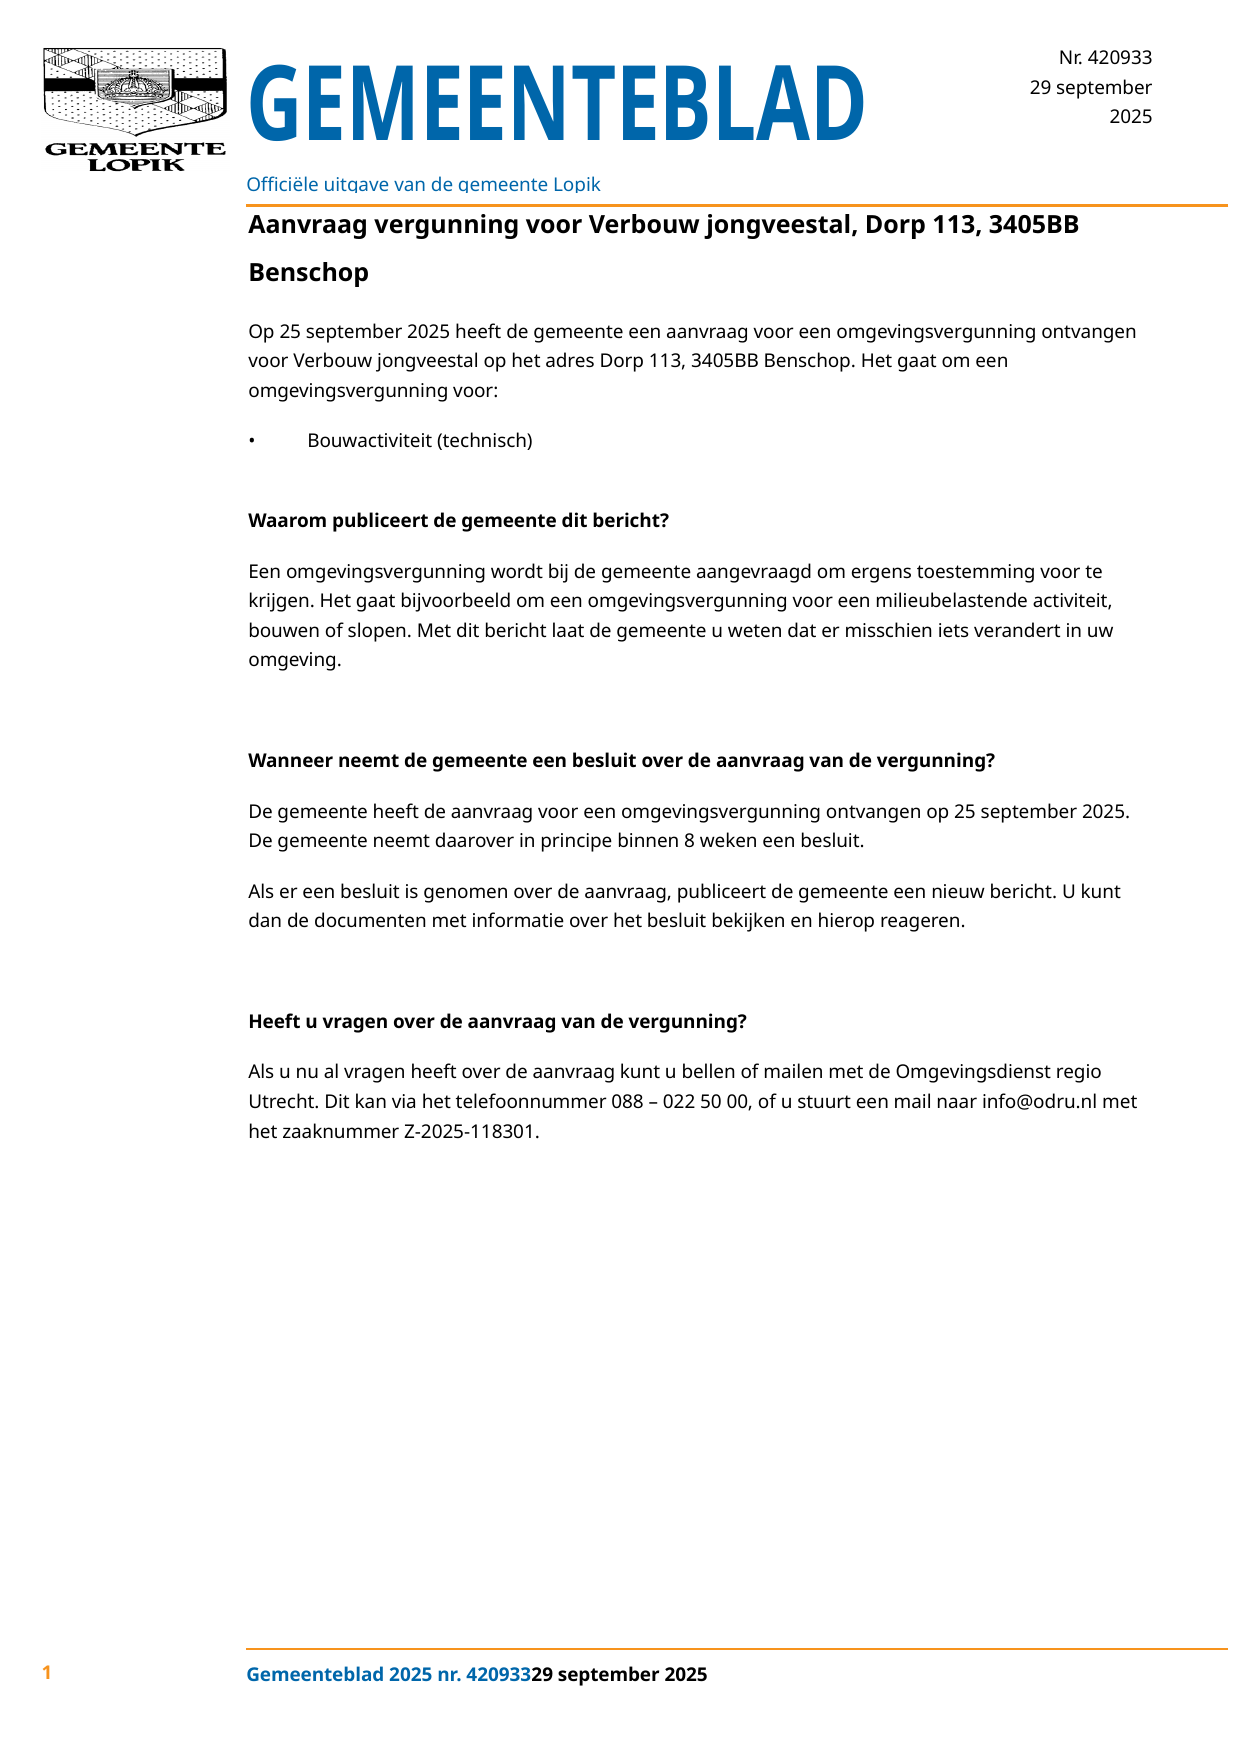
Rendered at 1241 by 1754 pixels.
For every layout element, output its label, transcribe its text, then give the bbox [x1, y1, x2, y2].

text Aanvraag vergunning voor Verbouw jongveestal, Dorp 113, 3405BB Benschop [248, 207, 1152, 288]
text De gemeente heeft de aanvraag voor een omgevingsvergunning ontvangen op 25 september 2025. De gemeente neemt daarover in principe binnen 8 weken een besluit. [248, 798, 1152, 853]
text Op 25 september 2025 heeft de gemeente een aanvraag voor een omgevingsvergunning ontvangen voor Verbouw jongveestal op het adres Dorp 113, 3405BB Benschop. Het gaat om een omgevingsvergunning voor: [248, 318, 1152, 403]
text Wanneer neemt de gemeente een besluit over de aanvraag van de vergunning? [248, 747, 1152, 773]
picture [41, 47, 231, 172]
text Als u nu al vragen heeft over de aanvraag kunt u bellen of mailen met de Omgevingsdienst regio Utrecht. Dit kan via het telefoonnummer 088 – 022 50 00, of u stuurt een mail naar info@odru.nl met het zaaknummer Z-2025-118301. [248, 1059, 1152, 1144]
text Waarom publiceert de gemeente dit bericht? [248, 507, 1152, 533]
text Als er een besluit is genomen over de aanvraag, publiceert de gemeente een nieuw bericht. U kunt dan de documenten met informatie over het besluit bekijken en hierop reageren. [248, 878, 1152, 933]
text Heeft u vragen over de aanvraag van de vergunning? [248, 1008, 1152, 1034]
list Bouwactiviteit (technisch) [248, 427, 1152, 453]
text Een omgevingsvergunning wordt bij de gemeente aangevraagd om ergens toestemming voor te krijgen. Het gaat bijvoorbeeld om een omgevingsvergunning voor een milieubelastende activiteit, bouwen of slopen. Met dit bericht laat de gemeente u weten dat er misschien iets verandert in uw omgeving. [248, 558, 1152, 672]
